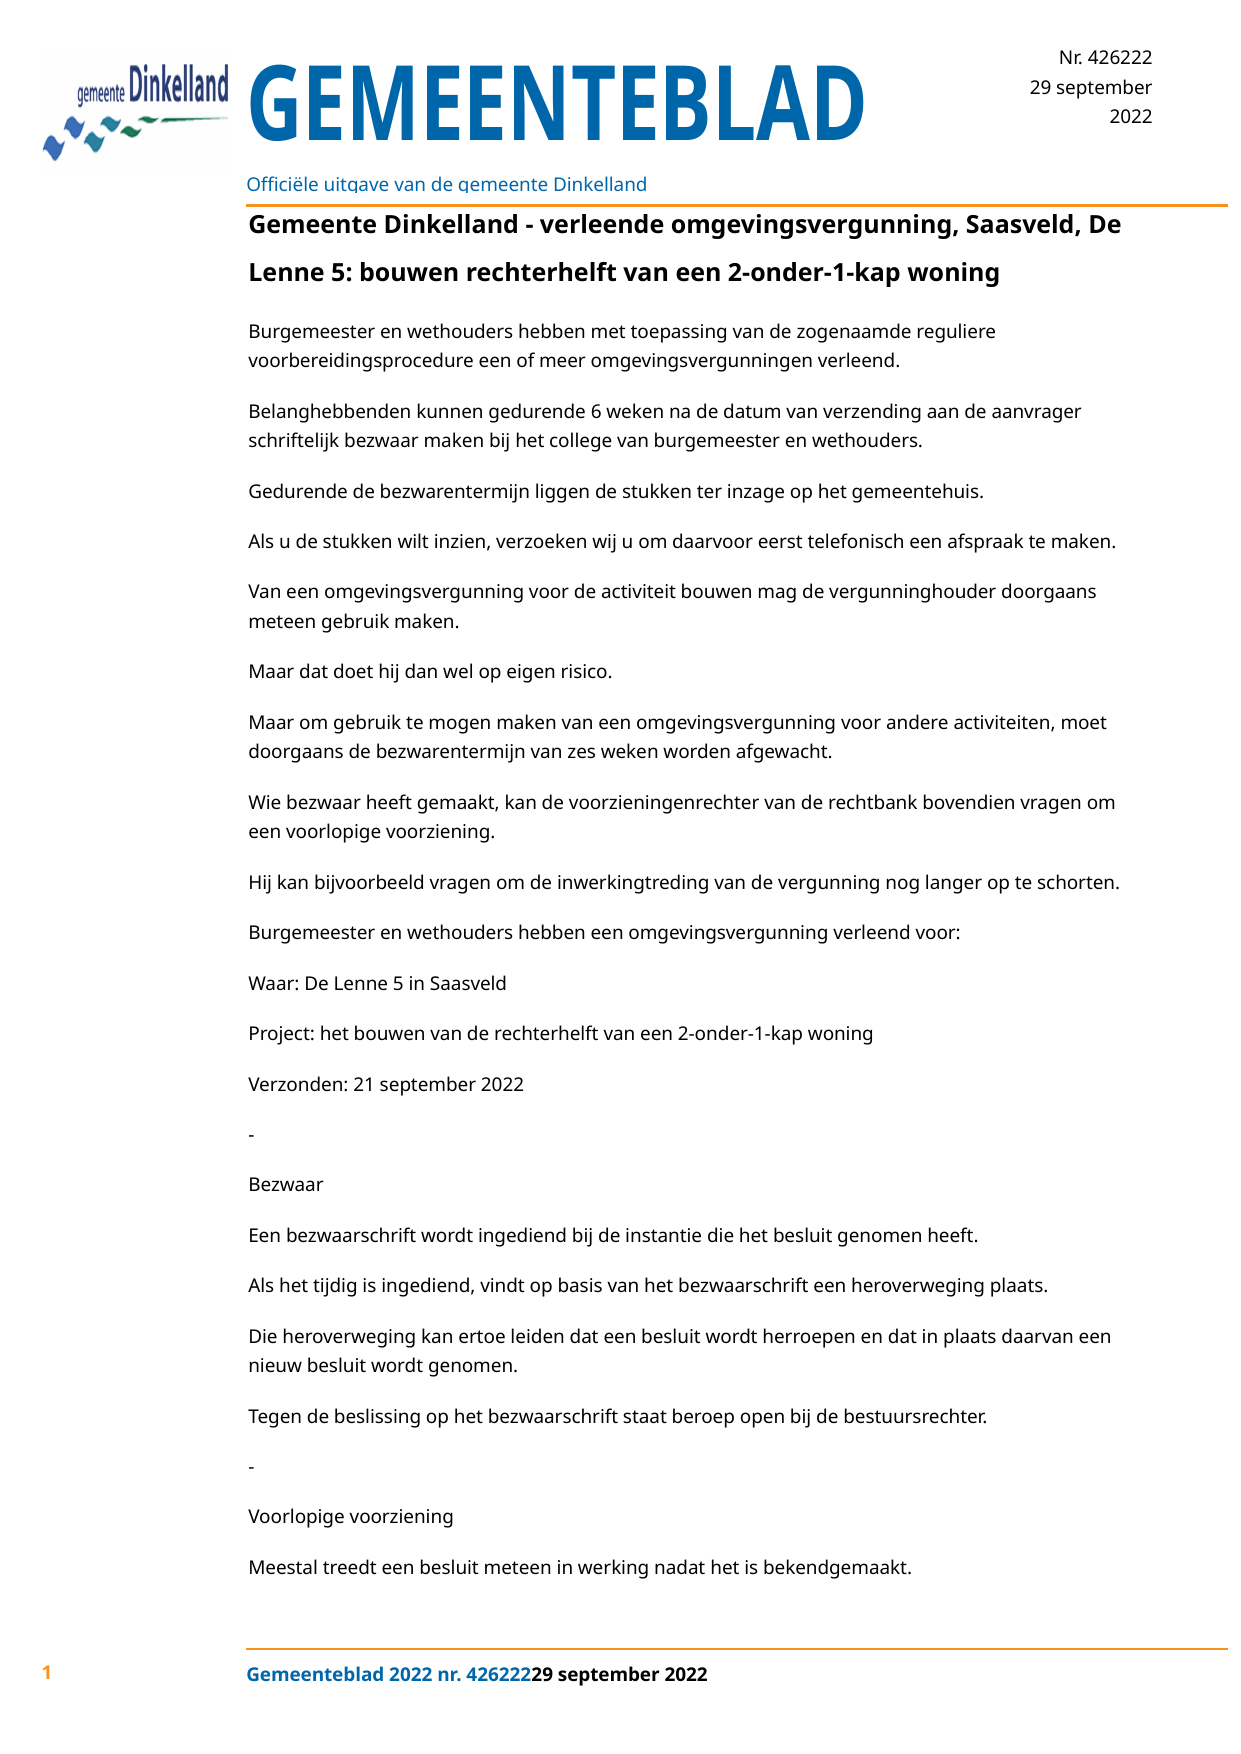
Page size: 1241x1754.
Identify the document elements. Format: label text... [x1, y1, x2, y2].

text Wie bezwaar heeft gemaakt, kan de voorzieningenrechter van de rechtbank bovendien vragen om een voorlopige voorziening. [248, 789, 1152, 844]
text - [248, 1121, 1152, 1147]
text Burgemeester en wethouders hebben een omgevingsvergunning verleend voor: [248, 919, 1152, 945]
text Meestal treedt een besluit meteen in werking nadat het is bekendgemaakt. [248, 1554, 1152, 1580]
text Hij kan bijvoorbeeld vragen om de inwerkingtreding van de vergunning nog langer op te schorten. [248, 869, 1152, 895]
text Gedurende de bezwarentermijn liggen de stukken ter inzage op het gemeentehuis. [248, 478, 1152, 504]
text Een bezwaarschrift wordt ingediend bij de instantie die het besluit genomen heeft. [248, 1222, 1152, 1248]
picture [41, 47, 231, 172]
text Verzonden: 21 september 2022 [248, 1071, 1152, 1097]
text Project: het bouwen van de rechterhelft van een 2-onder-1-kap woning [248, 1020, 1152, 1046]
text Gemeente Dinkelland - verleende omgevingsvergunning, Saasveld, De Lenne 5: bouwen rechterhelft van een 2-onder-1-kap woning [248, 207, 1152, 288]
text Maar om gebruik te mogen maken van een omgevingsvergunning voor andere activiteiten, moet doorgaans de bezwarentermijn van zes weken worden afgewacht. [248, 709, 1152, 764]
text Waar: De Lenne 5 in Saasveld [248, 970, 1152, 996]
text Die heroverweging kan ertoe leiden dat een besluit wordt herroepen en dat in plaats daarvan een nieuw besluit wordt genomen. [248, 1323, 1152, 1378]
text Van een omgevingsvergunning voor de activiteit bouwen mag de vergunninghouder doorgaans meteen gebruik maken. [248, 579, 1152, 634]
text Maar dat doet hij dan wel op eigen risico. [248, 659, 1152, 684]
text Bezwaar [248, 1172, 1152, 1197]
text - [248, 1453, 1152, 1479]
text Voorlopige voorziening [248, 1504, 1152, 1529]
text Als u de stukken wilt inzien, verzoeken wij u om daarvoor eerst telefonisch een afspraak te maken. [248, 528, 1152, 554]
text Burgemeester en wethouders hebben met toepassing van de zogenaamde reguliere voorbereidingsprocedure een of meer omgevingsvergunningen verleend. [248, 318, 1152, 373]
text Belanghebbenden kunnen gedurende 6 weken na de datum van verzending aan de aanvrager schriftelijk bezwaar maken bij het college van burgemeester en wethouders. [248, 398, 1152, 453]
text Als het tijdig is ingediend, vindt op basis van het bezwaarschrift een heroverweging plaats. [248, 1272, 1152, 1298]
text Tegen de beslissing op het bezwaarschrift staat beroep open bij de bestuursrechter. [248, 1403, 1152, 1429]
